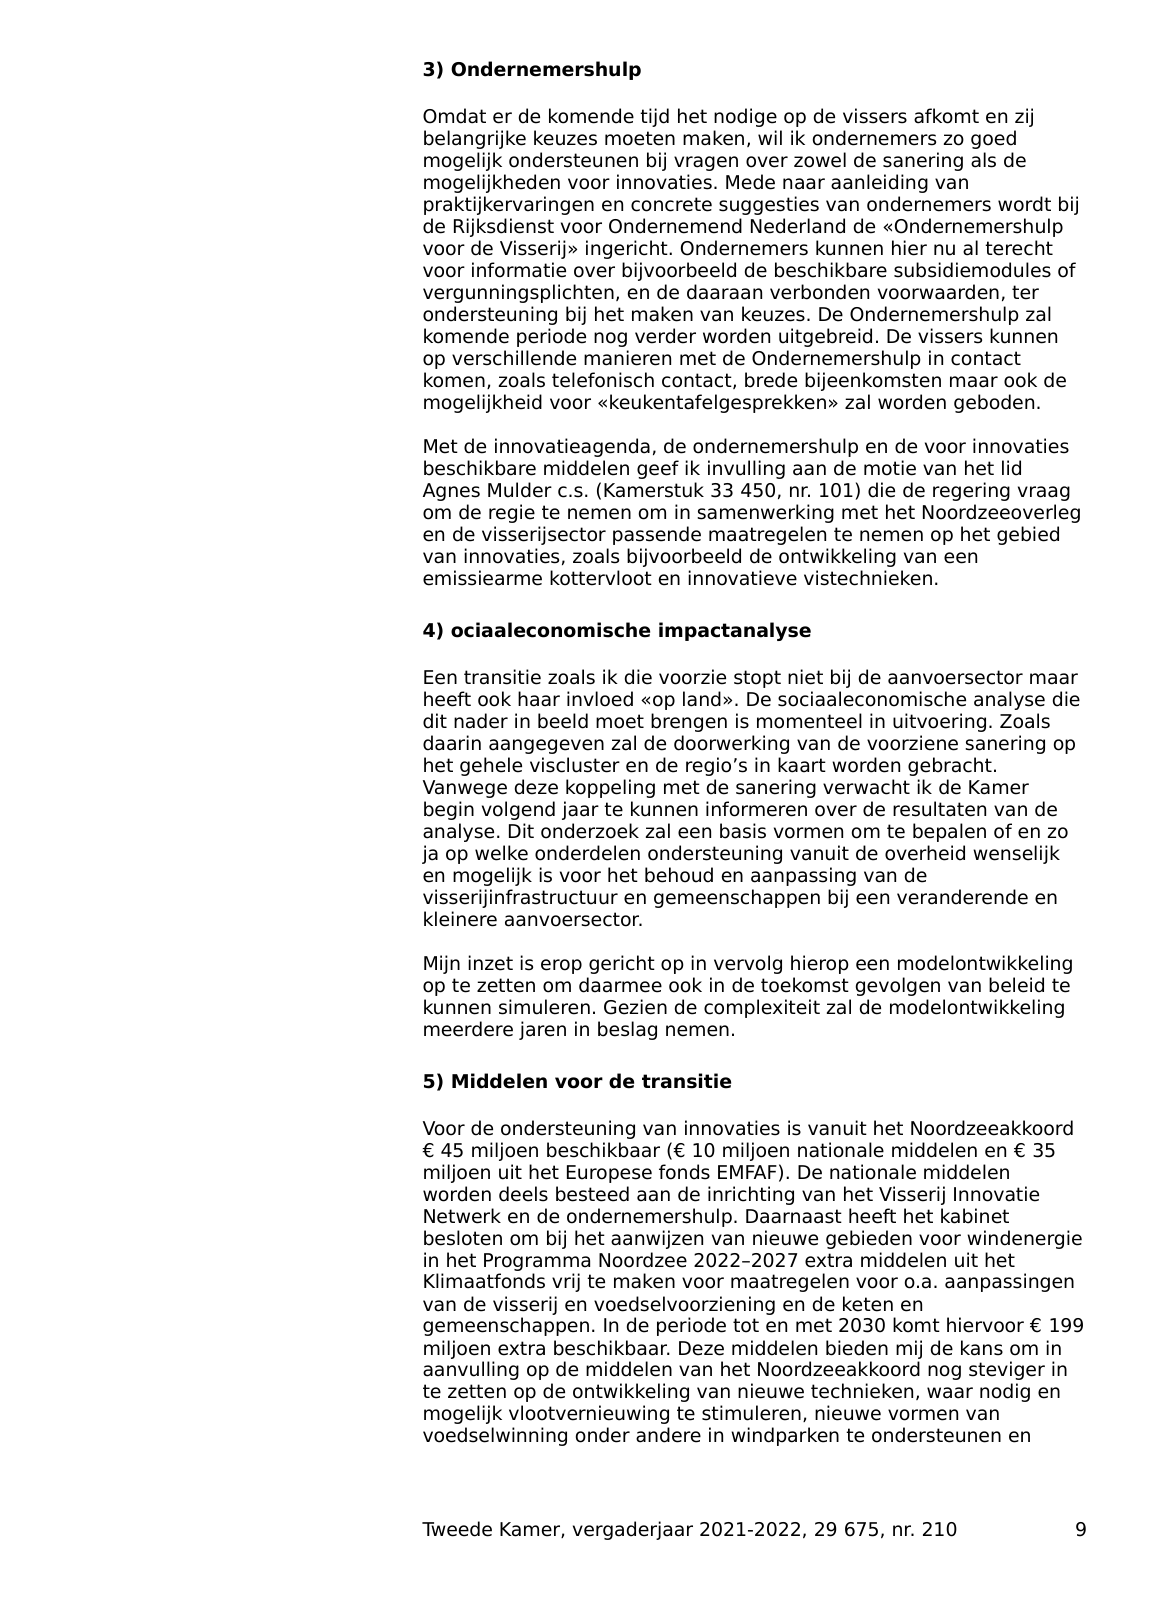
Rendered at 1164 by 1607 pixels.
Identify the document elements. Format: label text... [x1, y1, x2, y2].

text Met de innovatieagenda, de ondernemershulp en de voor innovaties beschikbare middelen geef ik invulling aan de motie van het lid Agnes Mulder c.s. (Kamerstuk 33 450, nr. 101) die de regering vraag om de regie te nemen om in samenwerking met het Noordzeeoverleg en de visserijsector passende maatregelen te nemen op het gebied van innovaties, zoals bijvoorbeeld de ontwikkeling van een emissiearme kottervloot en innovatieve vistechnieken. [422, 436, 1087, 590]
text Mijn inzet is erop gericht op in vervolg hierop een modelontwikkeling op te zetten om daarmee ook in de toekomst gevolgen van beleid te kunnen simuleren. Gezien de complexiteit zal de modelontwikkeling meerdere jaren in beslag nemen. [422, 953, 1087, 1041]
subtitle 3) Ondernemershulp [422, 59, 1087, 81]
text Omdat er de komende tijd het nodige op de vissers afkomt en zij belangrijke keuzes moeten maken, wil ik ondernemers zo goed mogelijk ondersteunen bij vragen over zowel de sanering als de mogelijkheden voor innovaties. Mede naar aanleiding van praktijkervaringen en concrete suggesties van ondernemers wordt bij de Rijksdienst voor Ondernemend Nederland de «Ondernemershulp voor de Visserij» ingericht. Ondernemers kunnen hier nu al terecht voor informatie over bijvoorbeeld de beschikbare subsidiemodules of vergunningsplichten, en de daaraan verbonden voorwaarden, ter ondersteuning bij het maken van keuzes. De Ondernemershulp zal komende periode nog verder worden uitgebreid. De vissers kunnen op verschillende manieren met de Ondernemershulp in contact komen, zoals telefonisch contact, brede bijeenkomsten maar ook de mogelijkheid voor «keukentafelgesprekken» zal worden geboden. [422, 106, 1087, 414]
subtitle 4) ociaaleconomische impactanalyse [422, 620, 1087, 642]
text Een transitie zoals ik die voorzie stopt niet bij de aanvoersector maar heeft ook haar invloed «op land». De sociaaleconomische analyse die dit nader in beeld moet brengen is momenteel in uitvoering. Zoals daarin aangegeven zal de doorwerking van de voorziene sanering op het gehele viscluster en de regio’s in kaart worden gebracht. Vanwege deze koppeling met de sanering verwacht ik de Kamer begin volgend jaar te kunnen informeren over de resultaten van de analyse. Dit onderzoek zal een basis vormen om te bepalen of en zo ja op welke onderdelen ondersteuning vanuit de overheid wenselijk en mogelijk is voor het behoud en aanpassing van de visserijinfrastructuur en gemeenschappen bij een veranderende en kleinere aanvoersector. [422, 667, 1087, 931]
text Voor de ondersteuning van innovaties is vanuit het Noordzeeakkoord € 45 miljoen beschikbaar (€ 10 miljoen nationale middelen en € 35 miljoen uit het Europese fonds EMFAF). De nationale middelen worden deels besteed aan de inrichting van het Visserij Innovatie Netwerk en de ondernemershulp. Daarnaast heeft het kabinet besloten om bij het aanwijzen van nieuwe gebieden voor windenergie in het Programma Noordzee 2022–2027 extra middelen uit het Klimaatfonds vrij te maken voor maatregelen voor o.a. aanpassingen van de visserij en voedselvoorziening en de keten en gemeenschappen. In de periode tot en met 2030 komt hiervoor € 199 miljoen extra beschikbaar. Deze middelen bieden mij de kans om in aanvulling op de middelen van het Noordzeeakkoord nog steviger in te zetten op de ontwikkeling van nieuwe technieken, waar nodig en mogelijk vlootvernieuwing te stimuleren, nieuwe vormen van voedselwinning onder andere in windparken te ondersteunen en [422, 1118, 1087, 1447]
subtitle 5) Middelen voor de transitie [422, 1071, 1087, 1093]
